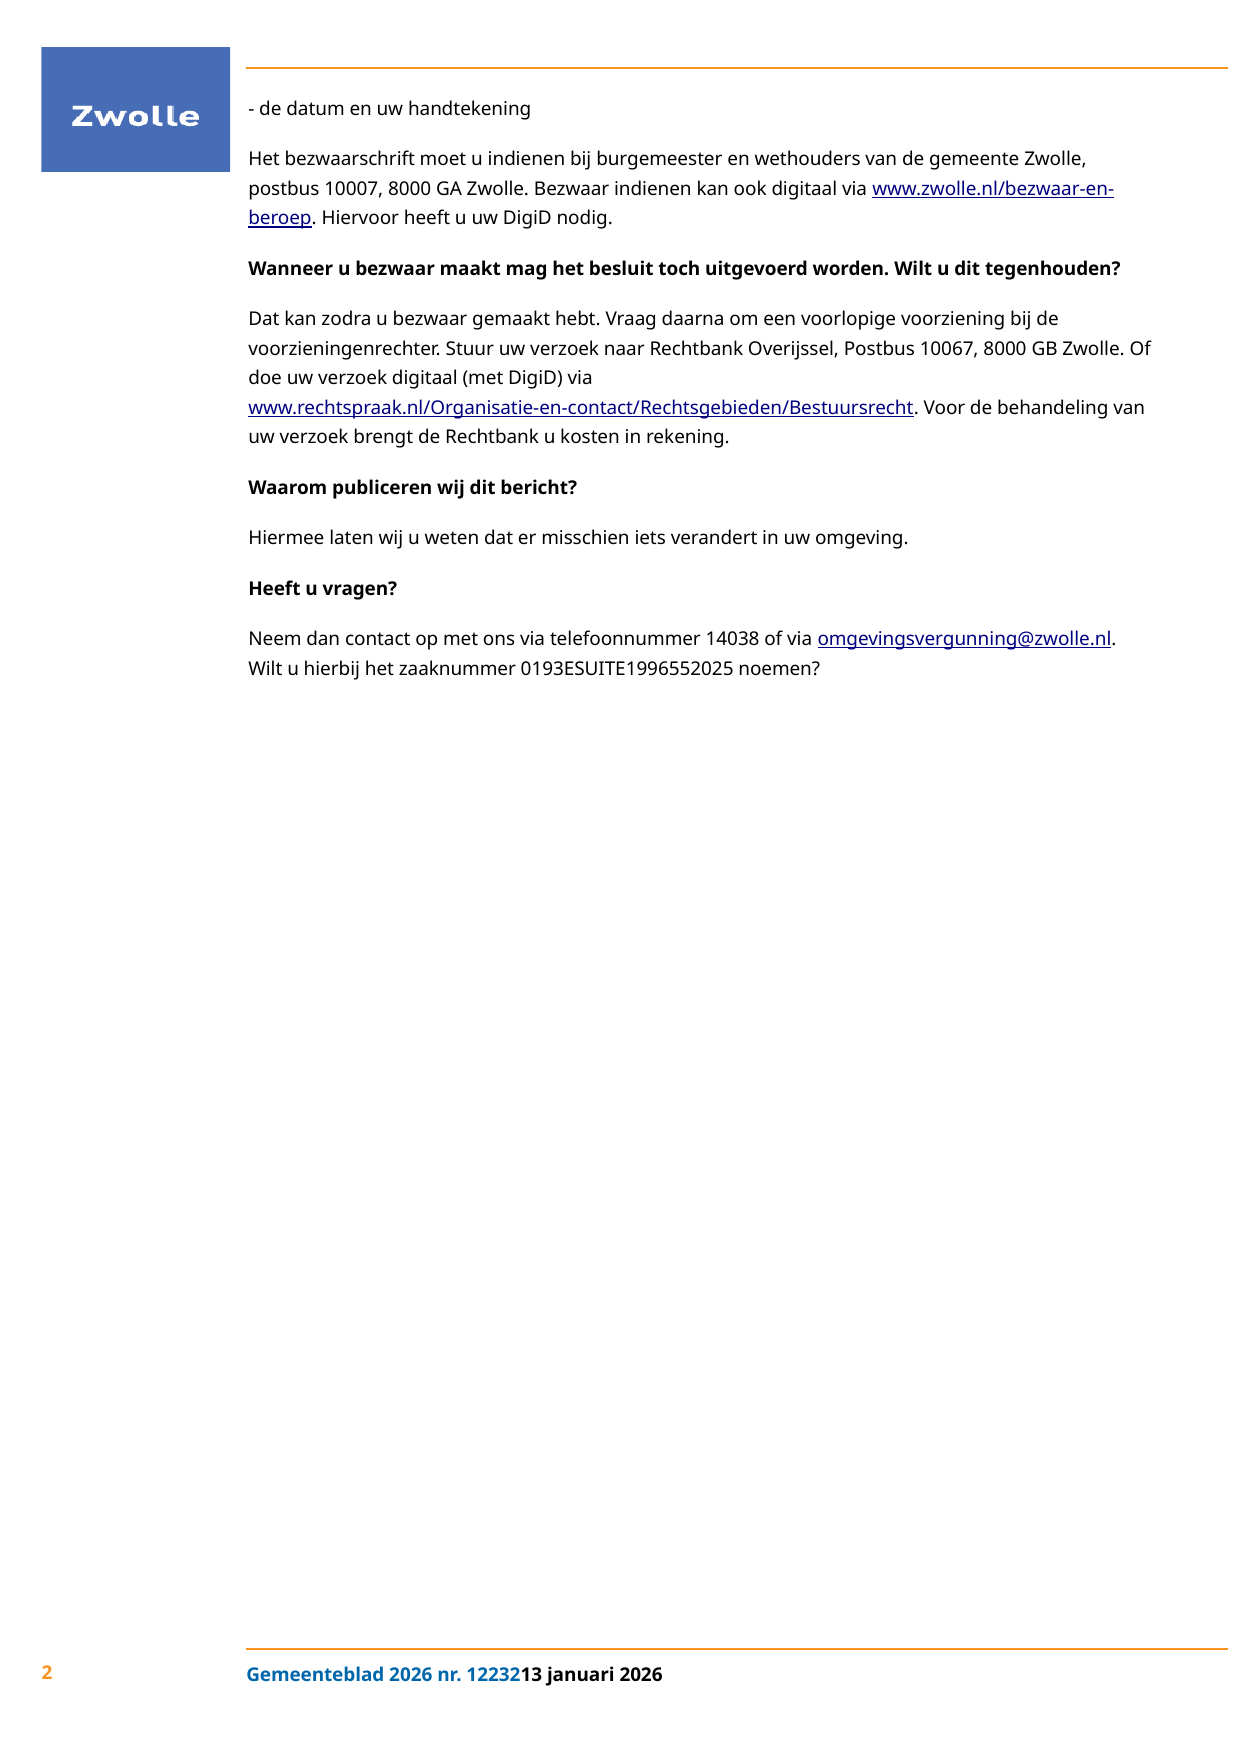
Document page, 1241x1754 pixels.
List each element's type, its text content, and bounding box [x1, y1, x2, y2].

text Waarom publiceren wij dit bericht? [248, 474, 1152, 500]
text Heeft u vragen? [248, 575, 1152, 601]
text Wanneer u bezwaar maakt mag het besluit toch uitgevoerd worden. Wilt u dit tegenhouden? [248, 255, 1152, 281]
text Dat kan zodra u bezwaar gemaakt hebt. Vraag daarna om een voorlopige voorziening bij de voorzieningenrechter. Stuur uw verzoek naar Rechtbank Overijssel, Postbus 10067, 8000 GB Zwolle. Of doe uw verzoek digitaal (met DigiD) via www.rechtspraak.nl/Organisatie-en-contact/Rechtsgebieden/Bestuursrecht. Voor de behandeling van uw verzoek brengt de Rechtbank u kosten in rekening. [248, 305, 1152, 449]
text Het bezwaarschrift moet u indienen bij burgemeester en wethouders van de gemeente Zwolle, postbus 10007, 8000 GA Zwolle. Bezwaar indienen kan ook digitaal via www.zwolle.nl/bezwaar-en-beroep. Hiervoor heeft u uw DigiD nodig. [248, 145, 1152, 230]
text - de datum en uw handtekening [248, 95, 1152, 121]
picture [41, 47, 231, 172]
text Neem dan contact op met ons via telefoonnummer 14038 of via omgevingsvergunning@zwolle.nl. Wilt u hierbij het zaaknummer 0193ESUITE1996552025 noemen? [248, 625, 1152, 681]
text Hiermee laten wij u weten dat er misschien iets verandert in uw omgeving. [248, 524, 1152, 550]
